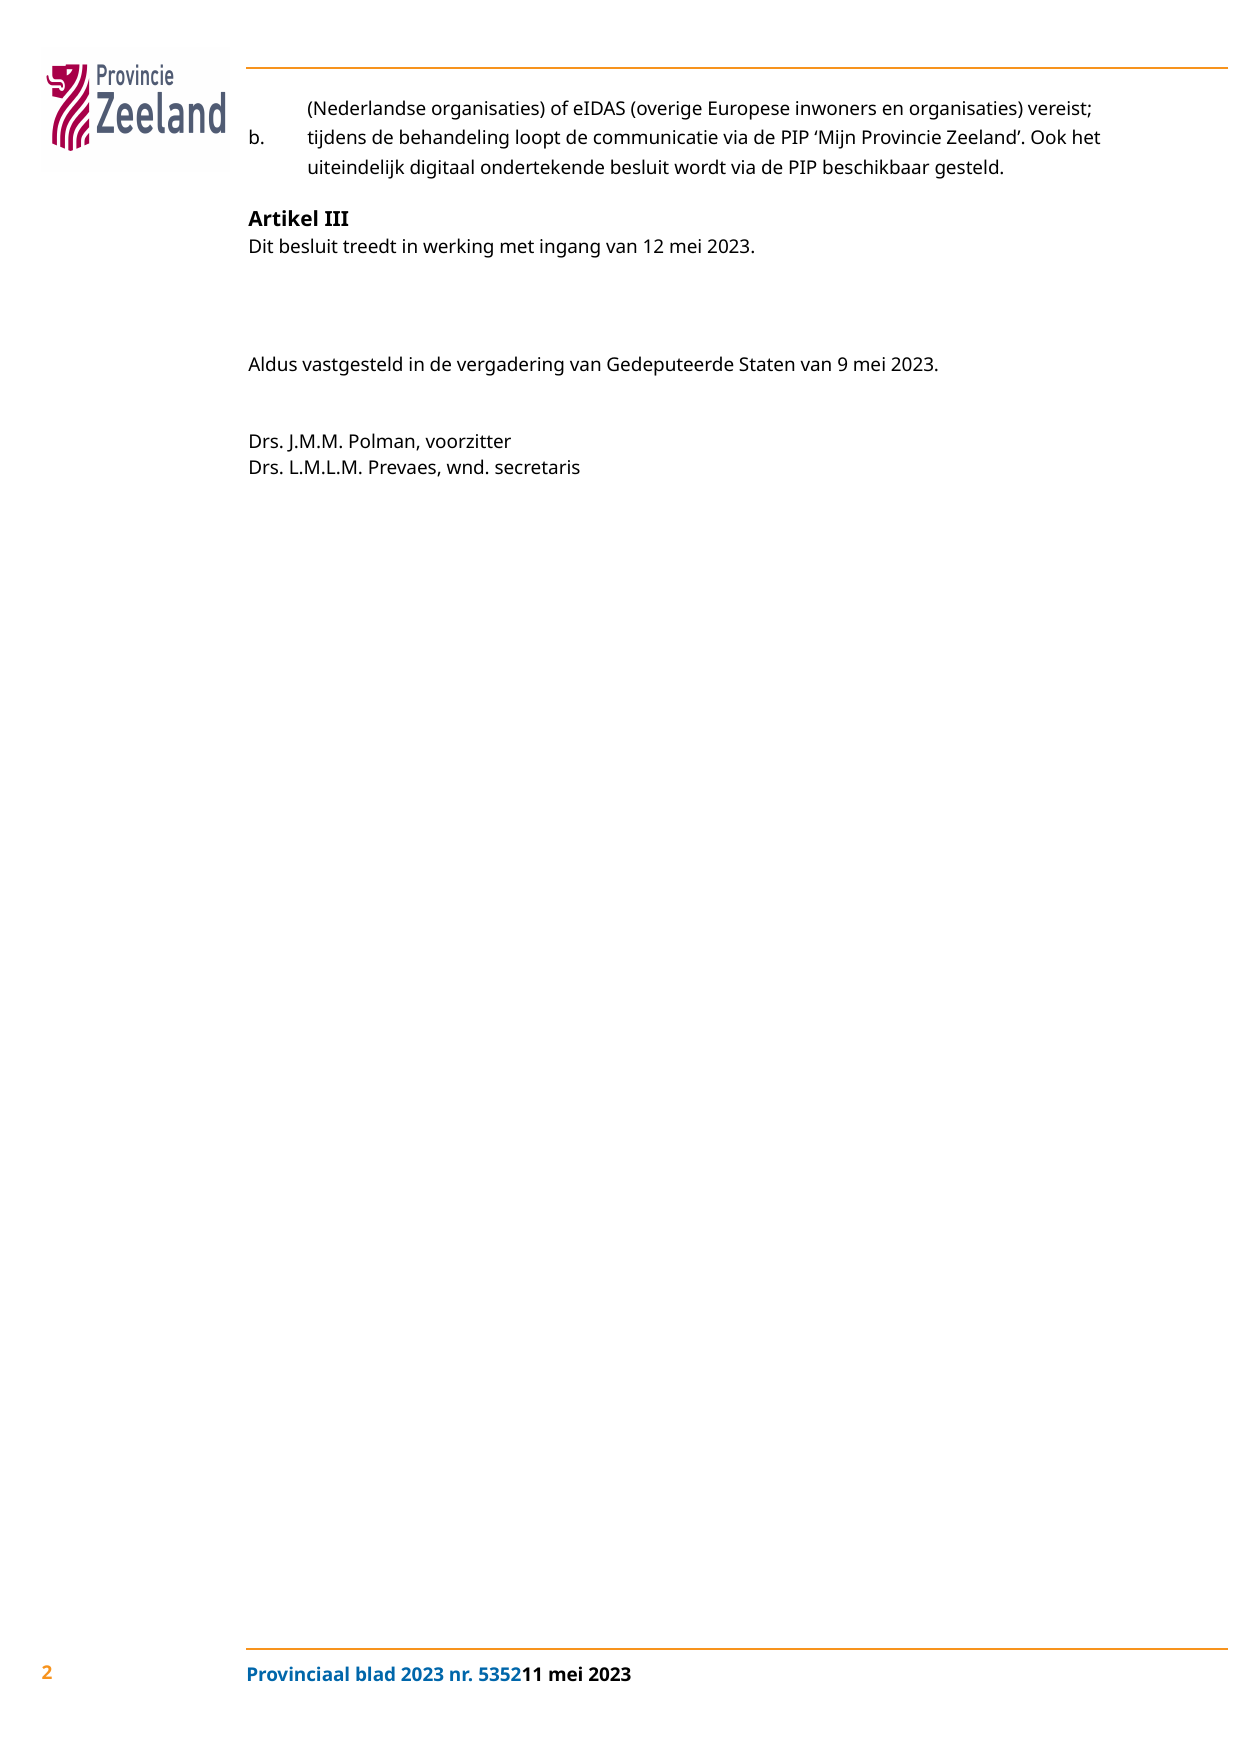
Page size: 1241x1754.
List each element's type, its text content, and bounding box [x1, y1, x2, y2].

text Aldus vastgesteld in de vergadering van Gedeputeerde Staten van 9 mei 2023. [248, 351, 1152, 377]
picture [41, 47, 231, 172]
list (Nederlandse organisaties) of eIDAS (overige Europese inwoners en organisaties) vereist; [248, 95, 1152, 121]
text Drs. L.M.L.M. Prevaes, wnd. secretaris [248, 454, 1152, 480]
text Artikel III [248, 204, 1152, 233]
list tijdens de behandeling loopt de communicatie via de PIP ‘Mijn Provincie Zeeland’. Ook het uiteindelijk digitaal ondertekende besluit wordt via de PIP beschikbaar gesteld. [248, 124, 1152, 180]
text Drs. J.M.M. Polman, voorzitter [248, 428, 1152, 454]
text Dit besluit treedt in werking met ingang van 12 mei 2023. [248, 233, 1152, 258]
